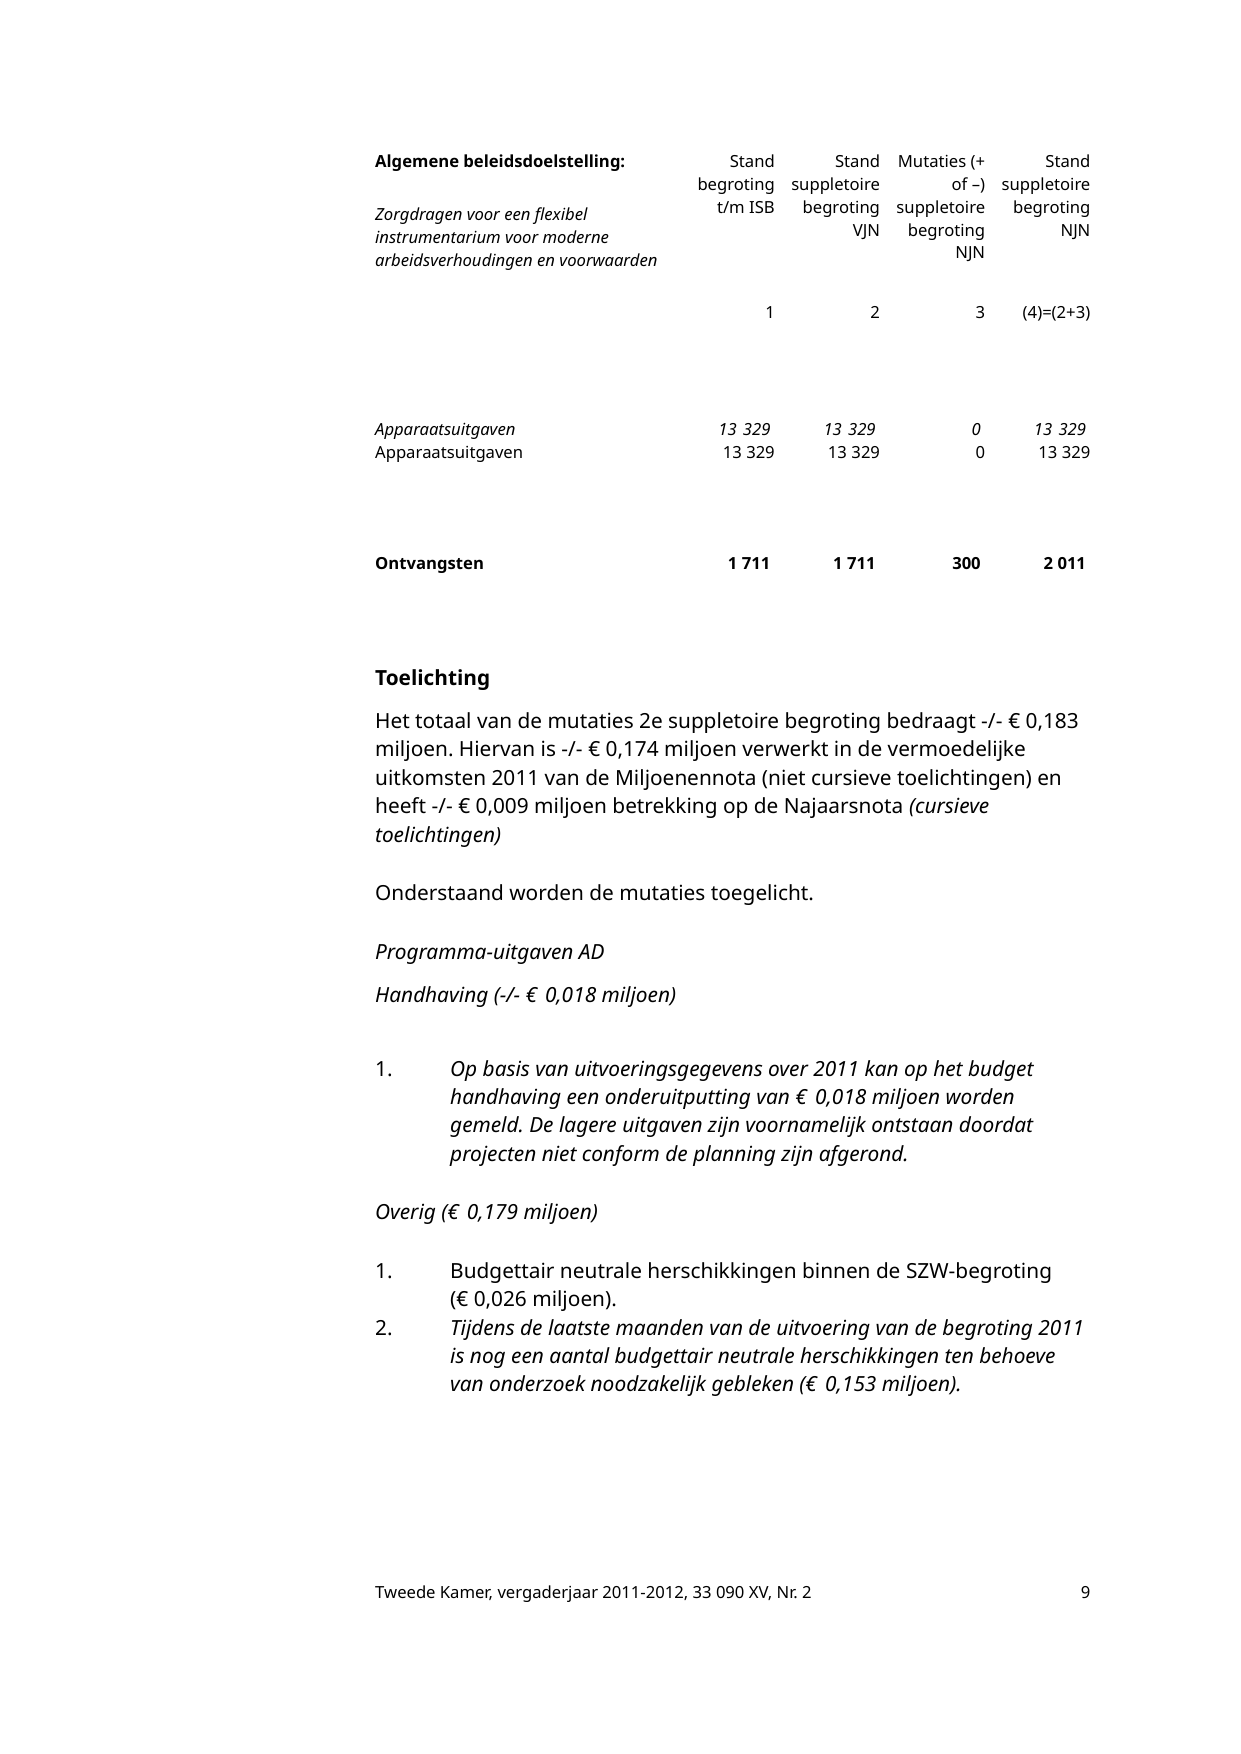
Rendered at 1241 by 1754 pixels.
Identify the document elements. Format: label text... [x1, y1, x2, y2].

table_cell [375, 301, 669, 359]
table_cell 3 [880, 301, 985, 359]
table_cell Ontvangsten [375, 552, 669, 604]
table_header Stand begroting t/m ISB [669, 150, 774, 301]
table_cell [775, 359, 880, 418]
table_cell 0 [880, 440, 985, 493]
table_cell 2 011 [985, 552, 1090, 604]
table_cell [669, 493, 774, 552]
table_cell 13 329 [985, 440, 1090, 493]
table_cell [880, 493, 985, 552]
table_cell 2 [775, 301, 880, 359]
table_cell Apparaatsuitgaven [375, 418, 669, 440]
table_cell 13 329 [775, 440, 880, 493]
table_cell [985, 493, 1090, 552]
table_cell 1 711 [775, 552, 880, 604]
table_header Stand suppletoire begroting VJN [775, 150, 880, 301]
table_cell [775, 493, 880, 552]
table_cell (4)=(2+3) [985, 301, 1090, 359]
table_cell [880, 359, 985, 418]
table_cell 300 [880, 552, 985, 604]
table_cell [375, 359, 669, 418]
list Tijdens de laatste maanden van de uitvoering van de begroting 2011 is nog een aantal budgettair neutrale herschikkingen ten behoeve van onderzoek noodzakelijk gebleken (€ 0,153 miljoen). [375, 1313, 1090, 1398]
table_cell [375, 493, 669, 552]
table_cell 13 329 [985, 418, 1090, 440]
table_cell 13 329 [669, 418, 774, 440]
table_cell 1 [669, 301, 774, 359]
table_header Stand suppletoire begroting NJN [985, 150, 1090, 301]
text Het totaal van de mutaties 2e suppletoire begroting bedraagt -/- € 0,183 miljoen. Hiervan is -/- € 0,174 miljoen verwerkt in de vermoedelijke uitkomsten 2011 van de Miljoenennota (niet cursieve toelichtingen) en heeft -/- € 0,009 miljoen betrekking op de Najaarsnota (cursieve toelichtingen) [375, 706, 1090, 848]
table_cell 1 711 [669, 552, 774, 604]
table_cell Apparaatsuitgaven [375, 440, 669, 493]
table_cell [669, 359, 774, 418]
text Programma-uitgaven AD [375, 937, 1090, 965]
text Toelichting [375, 663, 1090, 691]
text Overig (€ 0,179 miljoen) [375, 1197, 1090, 1226]
table_cell 13 329 [669, 440, 774, 493]
table_header Algemene beleidsdoelstelling: Zorgdragen voor een flexibel instrumentarium voor moderne arbeidsverhoudingen en voorwaarden [375, 150, 669, 301]
text Handhaving (-/- € 0,018 miljoen) [375, 980, 1090, 1009]
table_cell 13 329 [775, 418, 880, 440]
table_header Mutaties (+ of –) suppletoire begroting NJN [880, 150, 985, 301]
list Op basis van uitvoeringsgegevens over 2011 kan op het budget handhaving een onderuitputting van € 0,018 miljoen worden gemeld. De lagere uitgaven zijn voornamelijk ontstaan doordat projecten niet conform de planning zijn afgerond. [375, 1054, 1090, 1167]
list Budgettair neutrale herschikkingen binnen de SZW-begroting (€ 0,026 miljoen). [375, 1256, 1090, 1313]
text Onderstaand worden de mutaties toegelicht. [375, 878, 1090, 907]
table_cell [985, 359, 1090, 418]
table_cell 0 [880, 418, 985, 440]
